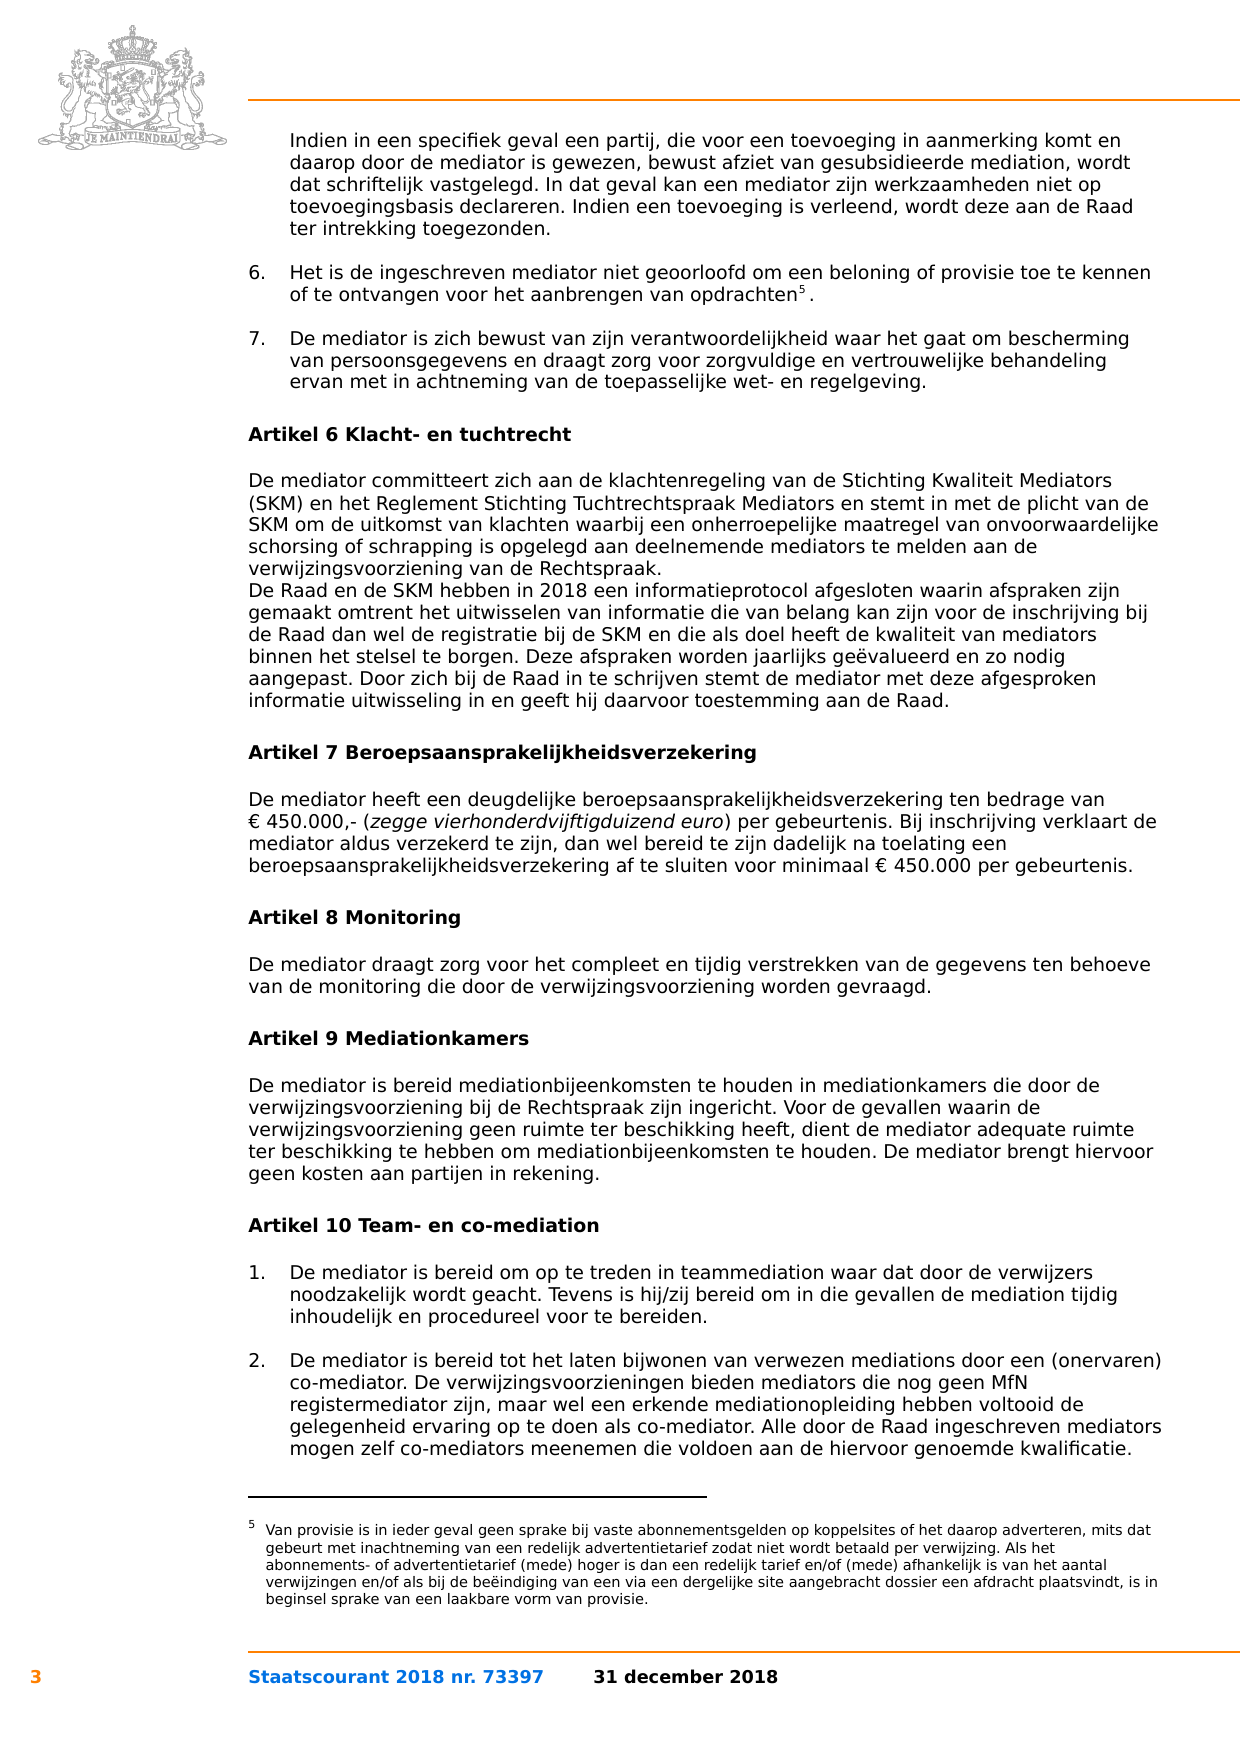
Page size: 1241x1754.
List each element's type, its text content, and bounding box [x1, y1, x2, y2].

text De Raad en de SKM hebben in 2018 een informatieprotocol afgesloten waarin afspraken zijn gemaakt omtrent het uitwisselen van informatie die van belang kan zijn voor de inschrijving bij de Raad dan wel de registratie bij de SKM en die als doel heeft de kwaliteit van mediators binnen het stelsel te borgen. Deze afspraken worden jaarlijks geëvalueerd en zo nodig aangepast. Door zich bij de Raad in te schrijven stemt de mediator met deze afgesproken informatie uitwisseling in en geeft hij daarvoor toestemming aan de Raad. [248, 580, 1163, 712]
subtitle Artikel 10 Team- en co-mediation [248, 1215, 1163, 1237]
text De mediator committeert zich aan de klachtenregeling van de Stichting Kwaliteit Mediators (SKM) en het Reglement Stichting Tuchtrechtspraak Mediators en stemt in met de plicht van de SKM om de uitkomst van klachten waarbij een onherroepelijke maatregel van onvoorwaardelijke schorsing of schrapping is opgelegd aan deelnemende mediators te melden aan de verwijzingsvoorziening van de Rechtspraak. [248, 470, 1163, 580]
subtitle Artikel 9 Mediationkamers [248, 1028, 1163, 1050]
text De mediator heeft een deugdelijke beroepsaansprakelijkheidsverzekering ten bedrage van € 450.000,- (zegge vierhonderdvijftigduizend euro) per gebeurtenis. Bij inschrijving verklaart de mediator aldus verzekerd te zijn, dan wel bereid te zijn dadelijk na toelating een beroepsaansprakelijkheidsverzekering af te sluiten voor minimaal € 450.000 per gebeurtenis. [248, 789, 1163, 877]
picture [38, 25, 227, 150]
text Indien in een specifiek geval een partij, die voor een toevoeging in aanmerking komt en daarop door de mediator is gewezen, bewust afziet van gesubsidieerde mediation, wordt dat schriftelijk vastgelegd. In dat geval kan een mediator zijn werkzaamheden niet op toevoegingsbasis declareren. Indien een toevoeging is verleend, wordt deze aan de Raad ter intrekking toegezonden. [289, 130, 1163, 240]
text 6. Het is de ingeschreven mediator niet geoorloofd om een beloning of provisie toe te kennen of te ontvangen voor het aanbrengen van opdrachten. [248, 262, 1163, 306]
subtitle Artikel 8 Monitoring [248, 907, 1163, 929]
text 7. De mediator is zich bewust van zijn verantwoordelijkheid waar het gaat om bescherming van persoonsgegevens en draagt zorg voor zorgvuldige en vertrouwelijke behandeling ervan met in achtneming van de toepasselijke wet- en regelgeving. [248, 327, 1163, 393]
subtitle Artikel 7 Beroepsaansprakelijkheidsverzekering [248, 742, 1163, 764]
subtitle Artikel 6 Klacht- en tuchtrecht [248, 423, 1163, 445]
text 2. De mediator is bereid tot het laten bijwonen van verwezen mediations door een (onervaren) co-mediator. De verwijzingsvoorzieningen bieden mediators die nog geen MfN registermediator zijn, maar wel een erkende mediationopleiding hebben voltooid de gelegenheid ervaring op te doen als co-mediator. Alle door de Raad ingeschreven mediators mogen zelf co-mediators meenemen die voldoen aan de hiervoor genoemde kwalificatie. [248, 1350, 1163, 1459]
text De mediator draagt zorg voor het compleet en tijdig verstrekken van de gegevens ten behoeve van de monitoring die door de verwijzingsvoorziening worden gevraagd. [248, 954, 1163, 998]
text 1. De mediator is bereid om op te treden in teammediation waar dat door de verwijzers noodzakelijk wordt geacht. Tevens is hij/zij bereid om in die gevallen de mediation tijdig inhoudelijk en procedureel voor te bereiden. [248, 1262, 1163, 1328]
text Van provisie is in ieder geval geen sprake bij vaste abonnementsgelden op koppelsites of het daarop adverteren, mits dat gebeurt met inachtneming van een redelijk advertentietarief zodat niet wordt betaald per verwijzing. Als het abonnements- of advertentietarief (mede) hoger is dan een redelijk tarief en/of (mede) afhankelijk is van het aantal verwijzingen en/of als bij de beëindiging van een via een dergelijke site aangebracht dossier een afdracht plaatsvindt, is in beginsel sprake van een laakbare vorm van provisie. [248, 1518, 1163, 1608]
text De mediator is bereid mediationbijeenkomsten te houden in mediationkamers die door de verwijzingsvoorziening bij de Rechtspraak zijn ingericht. Voor de gevallen waarin de verwijzingsvoorziening geen ruimte ter beschikking heeft, dient de mediator adequate ruimte ter beschikking te hebben om mediationbijeenkomsten te houden. De mediator brengt hiervoor geen kosten aan partijen in rekening. [248, 1075, 1163, 1185]
